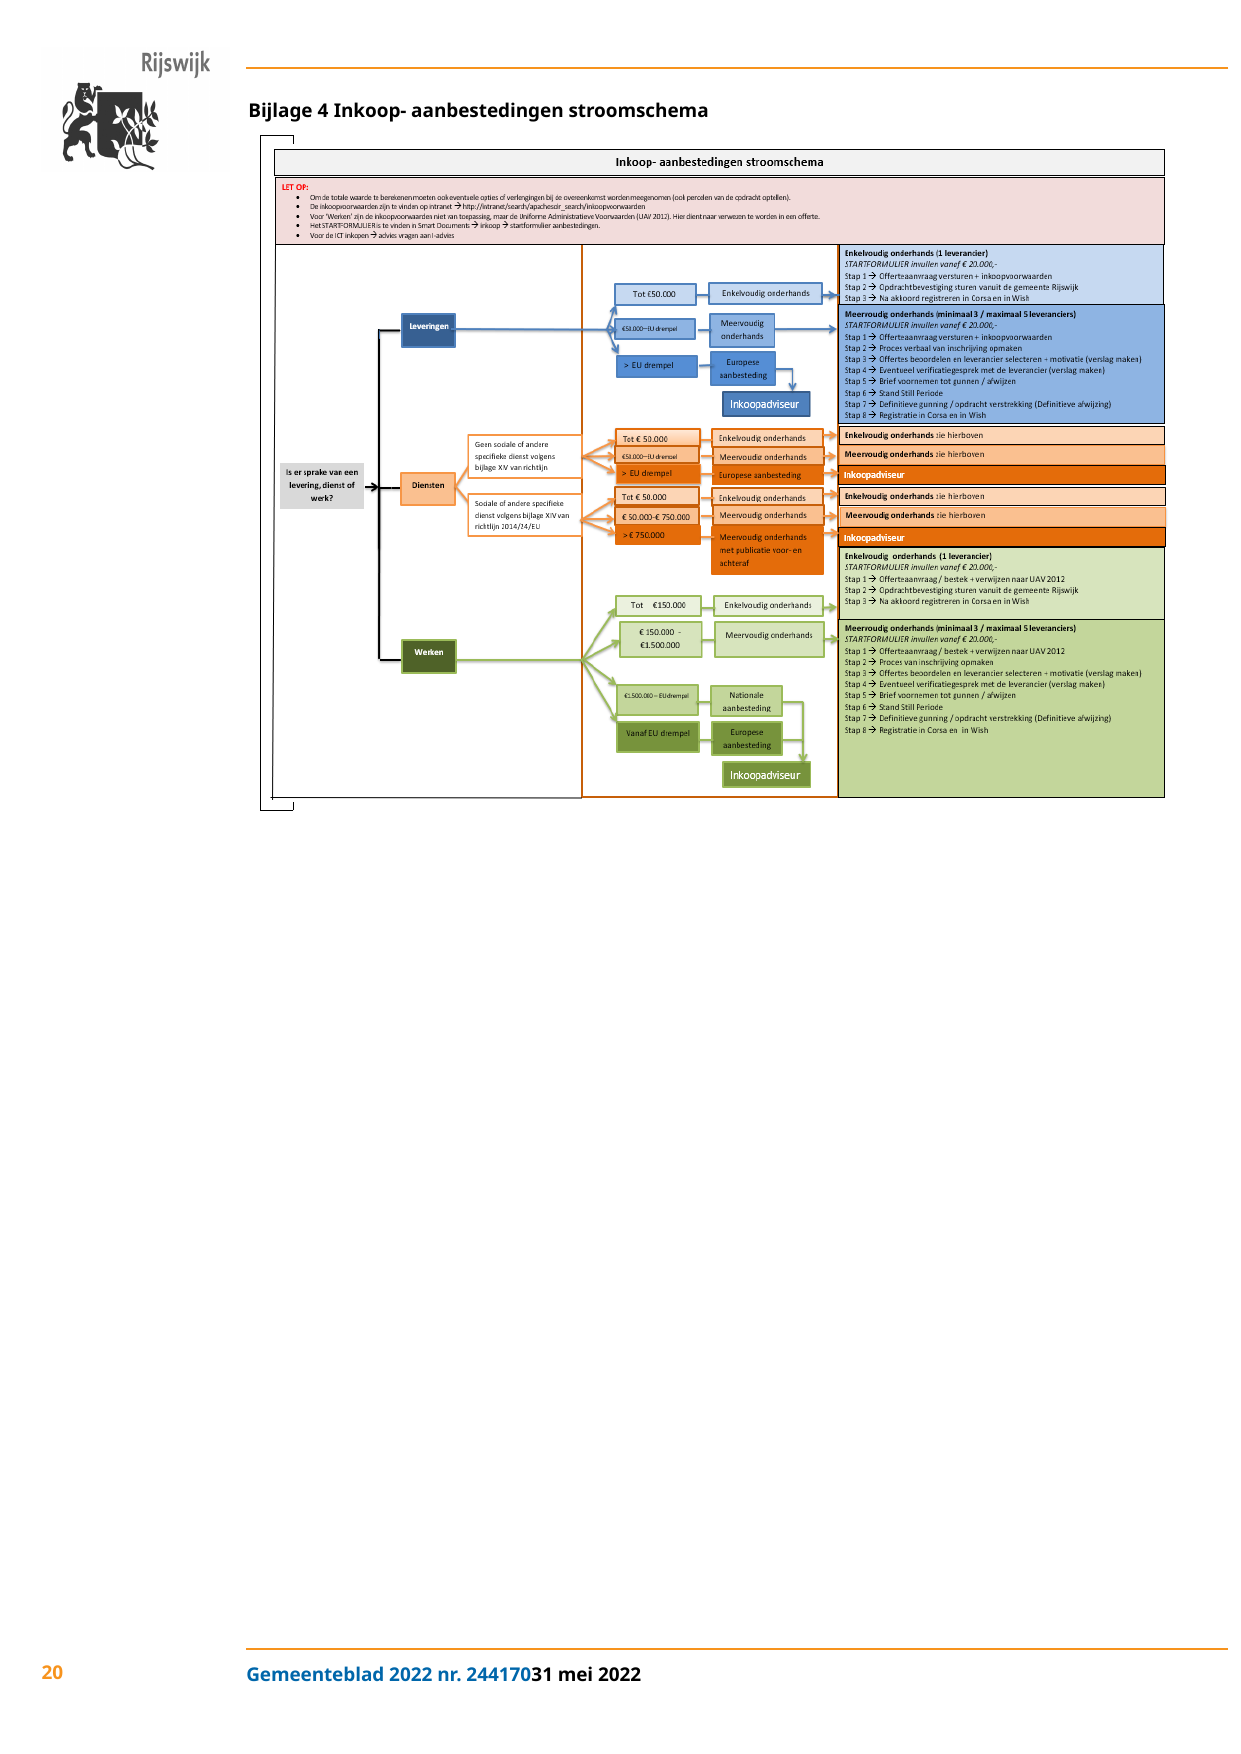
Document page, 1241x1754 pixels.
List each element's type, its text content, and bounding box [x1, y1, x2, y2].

picture [268, 144, 1173, 802]
picture [41, 47, 231, 172]
text Bijlage 4 Inkoop- aanbestedingen stroomschema [248, 95, 1152, 123]
